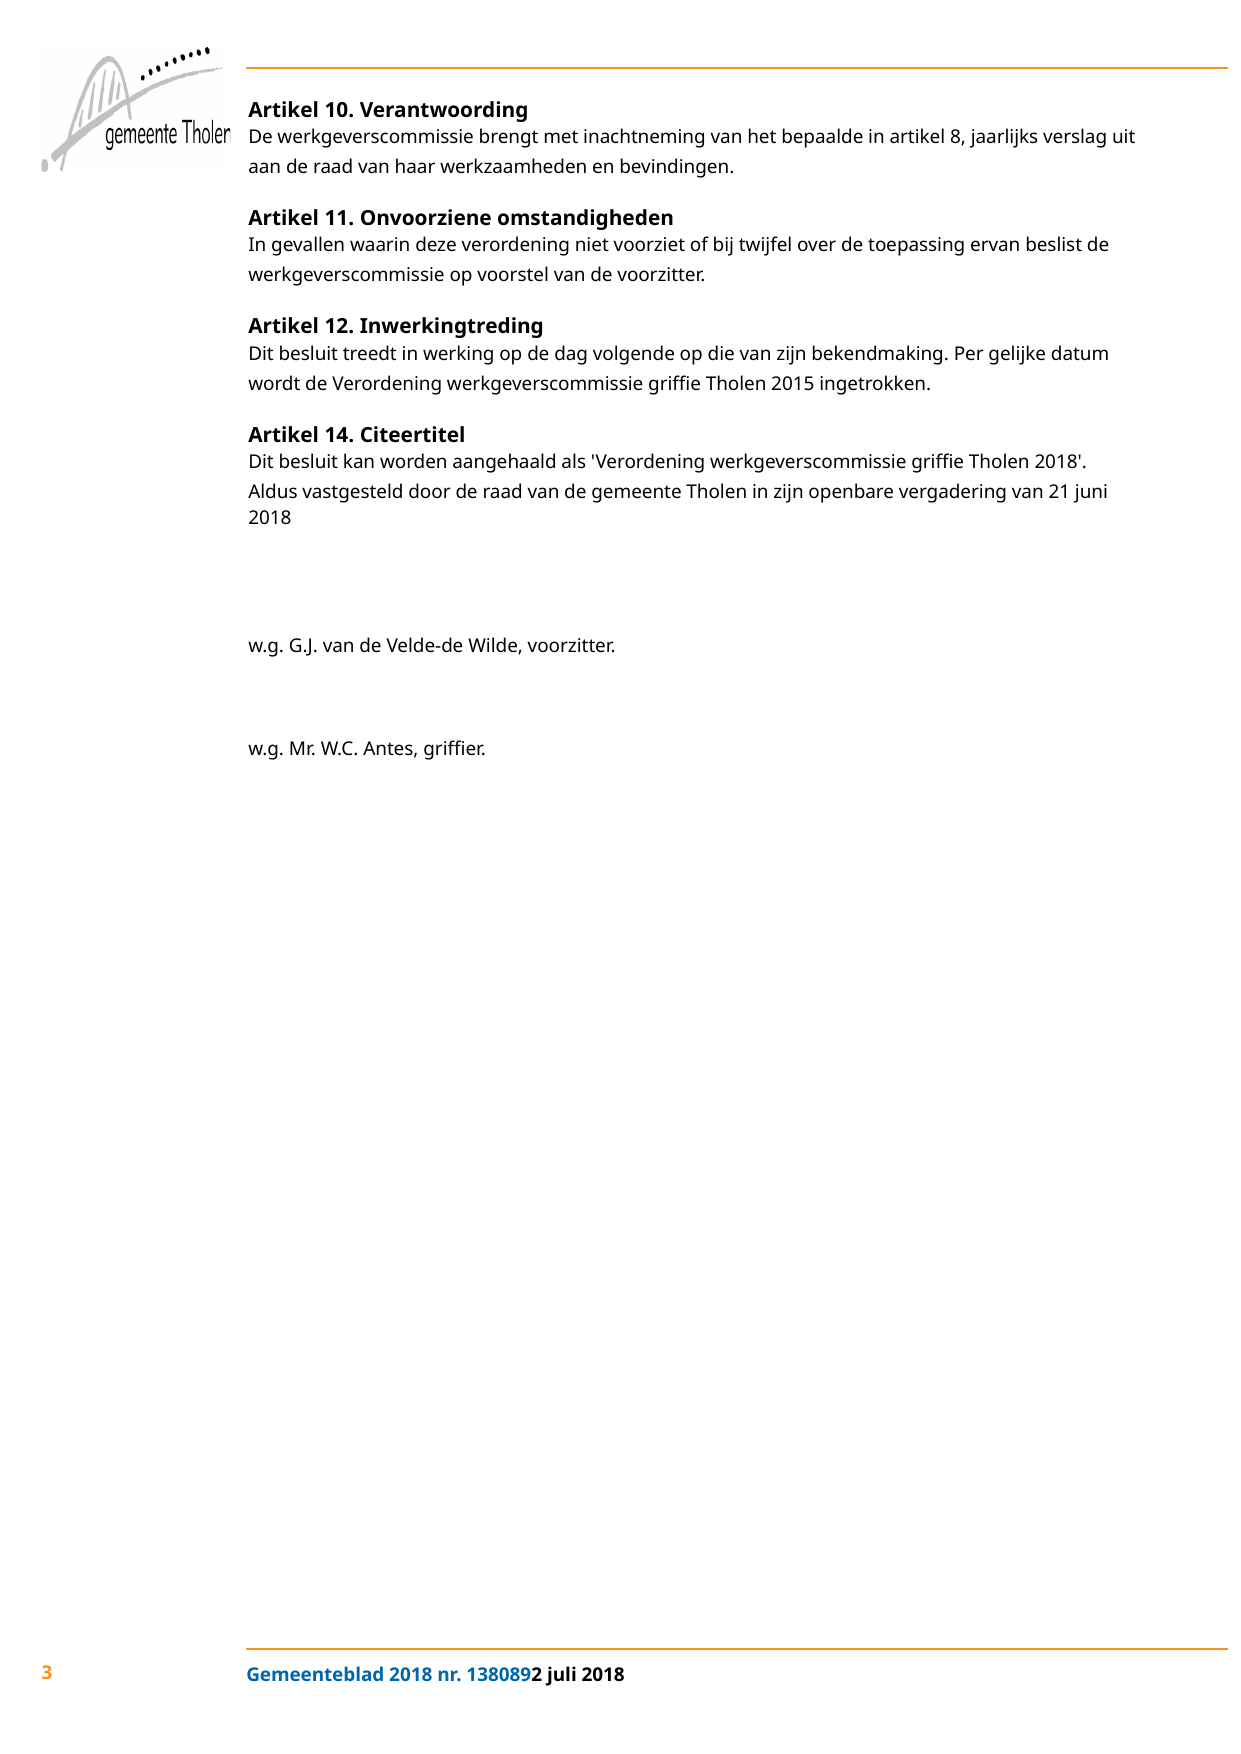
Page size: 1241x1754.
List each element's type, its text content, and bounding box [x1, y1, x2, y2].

text Dit besluit kan worden aangehaald als 'Verordening werkgeverscommissie griffie Tholen 2018'. [248, 448, 1152, 474]
text Artikel 12. Inwerkingtreding [248, 312, 1152, 340]
text w.g. G.J. van de Velde-de Wilde, voorzitter. [248, 632, 1152, 658]
text Aldus vastgesteld door de raad van de gemeente Tholen in zijn openbare vergadering van 21 juni 2018 [248, 478, 1152, 529]
text De werkgeverscommissie brengt met inachtneming van het bepaalde in artikel 8, jaarlijks verslag uit aan de raad van haar werkzaamheden en bevindingen. [248, 123, 1152, 178]
text Artikel 11. Onvoorziene omstandigheden [248, 203, 1152, 232]
text Artikel 14. Citeertitel [248, 420, 1152, 448]
text In gevallen waarin deze verordening niet voorziet of bij twijfel over de toepassing ervan beslist de werkgeverscommissie op voorstel van de voorzitter. [248, 232, 1152, 287]
text w.g. Mr. W.C. Antes, griffier. [248, 735, 1152, 761]
picture [41, 47, 231, 172]
text Dit besluit treedt in werking op de dag volgende op die van zijn bekendmaking. Per gelijke datum wordt de Verordening werkgeverscommissie griffie Tholen 2015 ingetrokken. [248, 340, 1152, 395]
text Artikel 10. Verantwoording [248, 95, 1152, 123]
